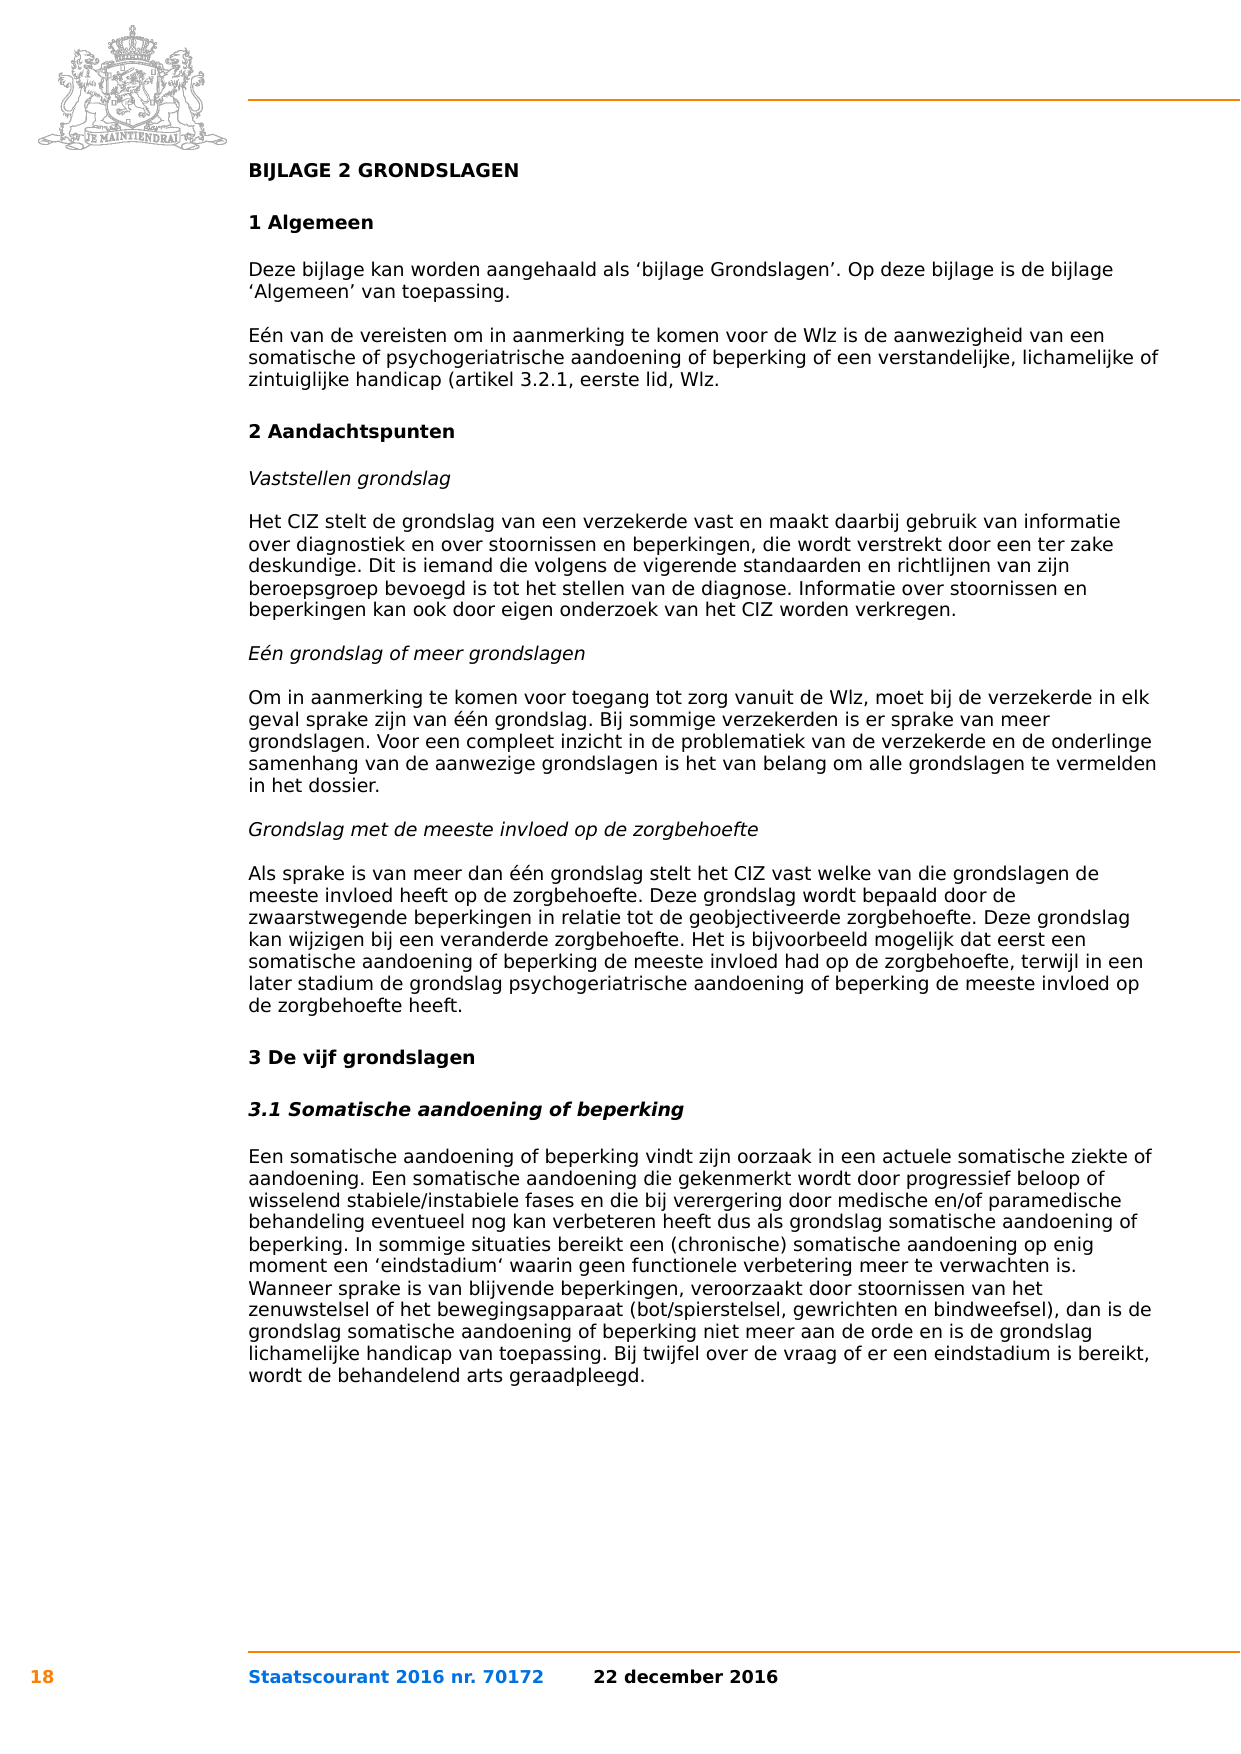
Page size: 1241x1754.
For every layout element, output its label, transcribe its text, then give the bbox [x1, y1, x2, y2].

text Eén van de vereisten om in aanmerking te komen voor de Wlz is de aanwezigheid van een somatische of psychogeriatrische aandoening of beperking of een verstandelijke, lichamelijke of zintuiglijke handicap (artikel 3.2.1, eerste lid, Wlz. [248, 325, 1163, 391]
subtitle 3.1 Somatische aandoening of beperking [248, 1098, 1163, 1121]
text Deze bijlage kan worden aangehaald als ‘bijlage Grondslagen’. Op deze bijlage is de bijlage ‘Algemeen’ van toepassing. [248, 259, 1163, 303]
text Een somatische aandoening of beperking vindt zijn oorzaak in een actuele somatische ziekte of aandoening. Een somatische aandoening die gekenmerkt wordt door progressief beloop of wisselend stabiele/instabiele fases en die bij verergering door medische en/of paramedische behandeling eventueel nog kan verbeteren heeft dus als grondslag somatische aandoening of beperking. In sommige situaties bereikt een (chronische) somatische aandoening op enig moment een ‘eindstadium‘ waarin geen functionele verbetering meer te verwachten is. Wanneer sprake is van blijvende beperkingen, veroorzaakt door stoornissen van het zenuwstelsel of het bewegingsapparaat (bot/spierstelsel, gewrichten en bindweefsel), dan is de grondslag somatische aandoening of beperking niet meer aan de orde en is de grondslag lichamelijke handicap van toepassing. Bij twijfel over de vraag of er een eindstadium is bereikt, wordt de behandelend arts geraadpleegd. [248, 1146, 1163, 1387]
subtitle 3 De vijf grondslagen [248, 1047, 1163, 1068]
subtitle Eén grondslag of meer grondslagen [248, 643, 1163, 665]
text Als sprake is van meer dan één grondslag stelt het CIZ vast welke van die grondslagen de meeste invloed heeft op de zorgbehoefte. Deze grondslag wordt bepaald door de zwaarstwegende beperkingen in relatie tot de geobjectiveerde zorgbehoefte. Deze grondslag kan wijzigen bij een veranderde zorgbehoefte. Het is bijvoorbeeld mogelijk dat eerst een somatische aandoening of beperking de meeste invloed had op de zorgbehoefte, terwijl in een later stadium de grondslag psychogeriatrische aandoening of beperking de meeste invloed op de zorgbehoefte heeft. [248, 863, 1163, 1017]
text Om in aanmerking te komen voor toegang tot zorg vanuit de Wlz, moet bij de verzekerde in elk geval sprake zijn van één grondslag. Bij sommige verzekerden is er sprake van meer grondslagen. Voor een compleet inzicht in de problematiek van de verzekerde en de onderlinge samenhang van de aanwezige grondslagen is het van belang om alle grondslagen te vermelden in het dossier. [248, 687, 1163, 797]
subtitle 1 Algemeen [248, 212, 1163, 234]
subtitle 2 Aandachtspunten [248, 421, 1163, 443]
subtitle BIJLAGE 2 GRONDSLAGEN [248, 160, 1163, 182]
subtitle Grondslag met de meeste invloed op de zorgbehoefte [248, 819, 1163, 841]
subtitle Vaststellen grondslag [248, 468, 1163, 489]
text Het CIZ stelt de grondslag van een verzekerde vast en maakt daarbij gebruik van informatie over diagnostiek en over stoornissen en beperkingen, die wordt verstrekt door een ter zake deskundige. Dit is iemand die volgens de vigerende standaarden en richtlijnen van zijn beroepsgroep bevoegd is tot het stellen van de diagnose. Informatie over stoornissen en beperkingen kan ook door eigen onderzoek van het CIZ worden verkregen. [248, 511, 1163, 621]
picture [38, 25, 227, 150]
